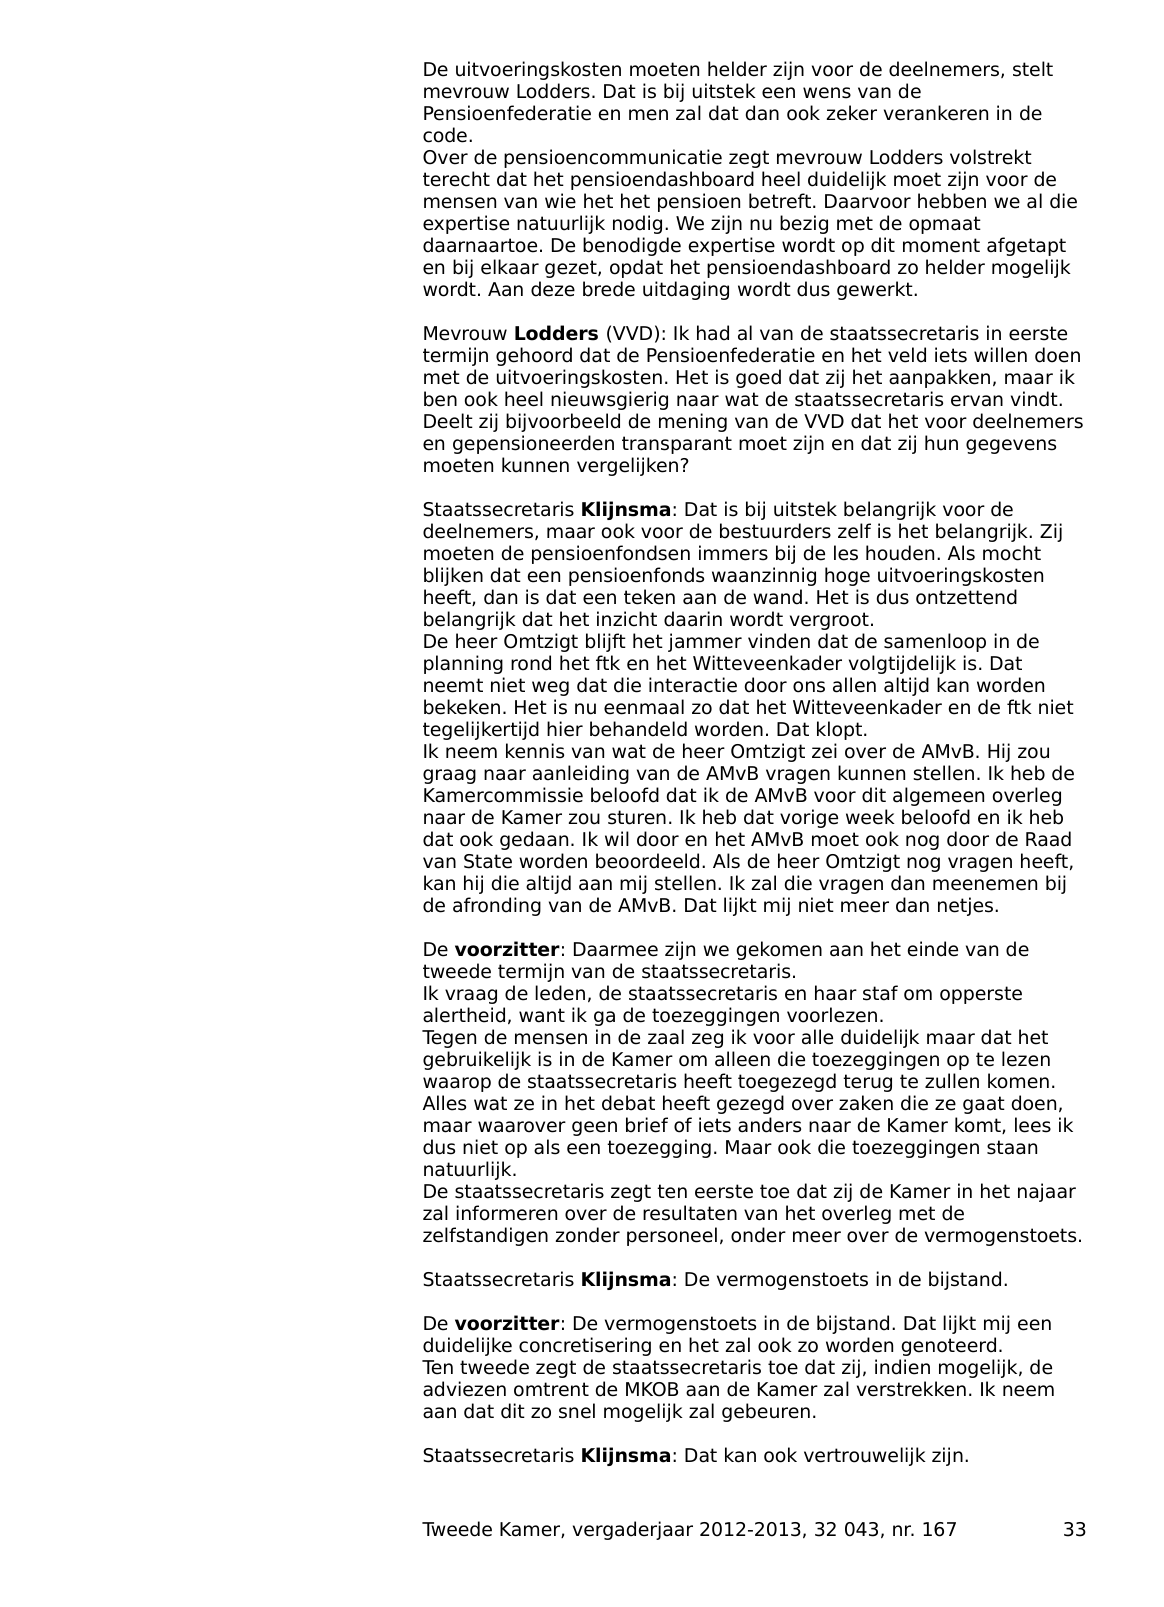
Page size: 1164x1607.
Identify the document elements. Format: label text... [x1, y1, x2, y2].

text De heer Omtzigt blijft het jammer vinden dat de samenloop in de planning rond het ftk en het Witteveenkader volgtijdelijk is. Dat neemt niet weg dat die interactie door ons allen altijd kan worden bekeken. Het is nu eenmaal zo dat het Witteveenkader en de ftk niet tegelijkertijd hier behandeld worden. Dat klopt. [422, 631, 1087, 741]
text Ten tweede zegt de staatssecretaris toe dat zij, indien mogelijk, de adviezen omtrent de MKOB aan de Kamer zal verstrekken. Ik neem aan dat dit zo snel mogelijk zal gebeuren. [422, 1357, 1087, 1423]
text Tegen de mensen in de zaal zeg ik voor alle duidelijk maar dat het gebruikelijk is in de Kamer om alleen die toezeggingen op te lezen waarop de staatssecretaris heeft toegezegd terug te zullen komen. Alles wat ze in het debat heeft gezegd over zaken die ze gaat doen, maar waarover geen brief of iets anders naar de Kamer komt, lees ik dus niet op als een toezegging. Maar ook die toezeggingen staan natuurlijk. [422, 1027, 1087, 1181]
text De uitvoeringskosten moeten helder zijn voor de deelnemers, stelt mevrouw Lodders. Dat is bij uitstek een wens van de Pensioenfederatie en men zal dat dan ook zeker verankeren in de code. [422, 59, 1087, 147]
text Staatssecretaris Klijnsma: Dat is bij uitstek belangrijk voor de deelnemers, maar ook voor de bestuurders zelf is het belangrijk. Zij moeten de pensioenfondsen immers bij de les houden. Als mocht blijken dat een pensioenfonds waanzinnig hoge uitvoeringskosten heeft, dan is dat een teken aan de wand. Het is dus ontzettend belangrijk dat het inzicht daarin wordt vergroot. [422, 499, 1087, 631]
text Staatssecretaris Klijnsma: De vermogenstoets in de bijstand. [422, 1269, 1087, 1291]
text Over de pensioencommunicatie zegt mevrouw Lodders volstrekt terecht dat het pensioendashboard heel duidelijk moet zijn voor de mensen van wie het het pensioen betreft. Daarvoor hebben we al die expertise natuurlijk nodig. We zijn nu bezig met de opmaat daarnaartoe. De benodigde expertise wordt op dit moment afgetapt en bij elkaar gezet, opdat het pensioendashboard zo helder mogelijk wordt. Aan deze brede uitdaging wordt dus gewerkt. [422, 147, 1087, 301]
text Mevrouw Lodders (VVD): Ik had al van de staatssecretaris in eerste termijn gehoord dat de Pensioenfederatie en het veld iets willen doen met de uitvoeringskosten. Het is goed dat zij het aanpakken, maar ik ben ook heel nieuwsgierig naar wat de staatssecretaris ervan vindt. Deelt zij bijvoorbeeld de mening van de VVD dat het voor deelnemers en gepensioneerden transparant moet zijn en dat zij hun gegevens moeten kunnen vergelijken? [422, 323, 1087, 477]
text De staatssecretaris zegt ten eerste toe dat zij de Kamer in het najaar zal informeren over de resultaten van het overleg met de zelfstandigen zonder personeel, onder meer over de vermogenstoets. [422, 1181, 1087, 1247]
text De voorzitter: De vermogenstoets in de bijstand. Dat lijkt mij een duidelijke concretisering en het zal ook zo worden genoteerd. [422, 1313, 1087, 1357]
text Ik neem kennis van wat de heer Omtzigt zei over de AMvB. Hij zou graag naar aanleiding van de AMvB vragen kunnen stellen. Ik heb de Kamercommissie beloofd dat ik de AMvB voor dit algemeen overleg naar de Kamer zou sturen. Ik heb dat vorige week beloofd en ik heb dat ook gedaan. Ik wil door en het AMvB moet ook nog door de Raad van State worden beoordeeld. Als de heer Omtzigt nog vragen heeft, kan hij die altijd aan mij stellen. Ik zal die vragen dan meenemen bij de afronding van de AMvB. Dat lijkt mij niet meer dan netjes. [422, 741, 1087, 917]
text Ik vraag de leden, de staatssecretaris en haar staf om opperste alertheid, want ik ga de toezeggingen voorlezen. [422, 983, 1087, 1027]
text De voorzitter: Daarmee zijn we gekomen aan het einde van de tweede termijn van de staatssecretaris. [422, 939, 1087, 983]
text Staatssecretaris Klijnsma: Dat kan ook vertrouwelijk zijn. [422, 1445, 1087, 1467]
